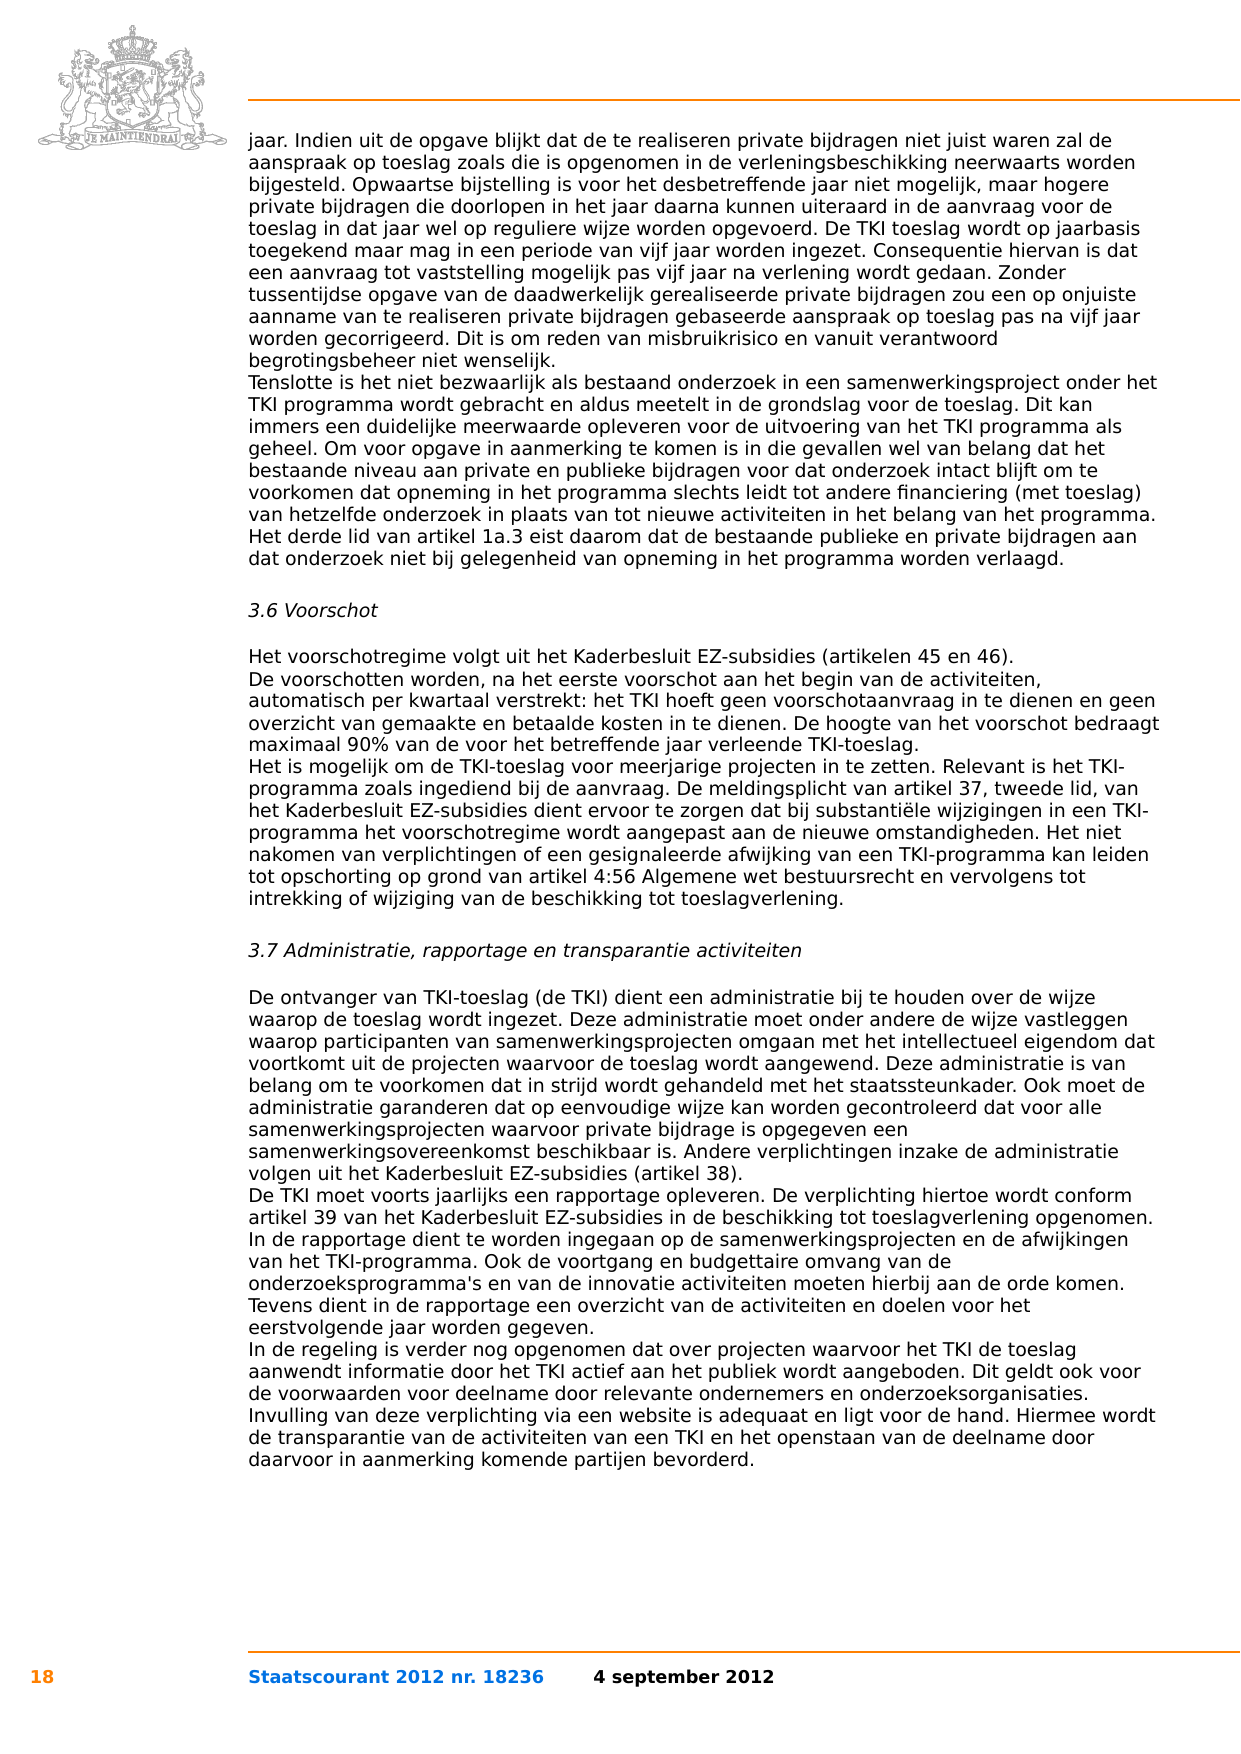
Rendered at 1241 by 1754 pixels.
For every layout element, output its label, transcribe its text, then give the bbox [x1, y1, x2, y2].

text Tenslotte is het niet bezwaarlijk als bestaand onderzoek in een samenwerkingsproject onder het TKI programma wordt gebracht en aldus meetelt in de grondslag voor de toeslag. Dit kan immers een duidelijke meerwaarde opleveren voor de uitvoering van het TKI programma als geheel. Om voor opgave in aanmerking te komen is in die gevallen wel van belang dat het bestaande niveau aan private en publieke bijdragen voor dat onderzoek intact blijft om te voorkomen dat opneming in het programma slechts leidt tot andere financiering (met toeslag) van hetzelfde onderzoek in plaats van tot nieuwe activiteiten in het belang van het programma. Het derde lid van artikel 1a.3 eist daarom dat de bestaande publieke en private bijdragen aan dat onderzoek niet bij gelegenheid van opneming in het programma worden verlaagd. [248, 372, 1163, 569]
subtitle 3.6 Voorschot [248, 599, 1163, 621]
text De TKI moet voorts jaarlijks een rapportage opleveren. De verplichting hiertoe wordt conform artikel 39 van het Kaderbesluit EZ-subsidies in de beschikking tot toeslagverlening opgenomen. In de rapportage dient te worden ingegaan op de samenwerkingsprojecten en de afwijkingen van het TKI-programma. Ook de voortgang en budgettaire omvang van de onderzoeksprogramma's en van de innovatie activiteiten moeten hierbij aan de orde komen. Tevens dient in de rapportage een overzicht van de activiteiten en doelen voor het eerstvolgende jaar worden gegeven. [248, 1185, 1163, 1339]
text Het is mogelijk om de TKI-toeslag voor meerjarige projecten in te zetten. Relevant is het TKI-programma zoals ingediend bij de aanvraag. De meldingsplicht van artikel 37, tweede lid, van het Kaderbesluit EZ-subsidies dient ervoor te zorgen dat bij substantiële wijzigingen in een TKI-programma het voorschotregime wordt aangepast aan de nieuwe omstandigheden. Het niet nakomen van verplichtingen of een gesignaleerde afwijking van een TKI-programma kan leiden tot opschorting op grond van artikel 4:56 Algemene wet bestuursrecht en vervolgens tot intrekking of wijziging van de beschikking tot toeslagverlening. [248, 756, 1163, 910]
text In de regeling is verder nog opgenomen dat over projecten waarvoor het TKI de toeslag aanwendt informatie door het TKI actief aan het publiek wordt aangeboden. Dit geldt ook voor de voorwaarden voor deelname door relevante ondernemers en onderzoeksorganisaties. Invulling van deze verplichting via een website is adequaat en ligt voor de hand. Hiermee wordt de transparantie van de activiteiten van een TKI en het openstaan van de deelname door daarvoor in aanmerking komende partijen bevorderd. [248, 1339, 1163, 1471]
text De ontvanger van TKI-toeslag (de TKI) dient een administratie bij te houden over de wijze waarop de toeslag wordt ingezet. Deze administratie moet onder andere de wijze vastleggen waarop participanten van samenwerkingsprojecten omgaan met het intellectueel eigendom dat voortkomt uit de projecten waarvoor de toeslag wordt aangewend. Deze administratie is van belang om te voorkomen dat in strijd wordt gehandeld met het staatssteunkader. Ook moet de administratie garanderen dat op eenvoudige wijze kan worden gecontroleerd dat voor alle samenwerkingsprojecten waarvoor private bijdrage is opgegeven een samenwerkingsovereenkomst beschikbaar is. Andere verplichtingen inzake de administratie volgen uit het Kaderbesluit EZ-subsidies (artikel 38). [248, 987, 1163, 1185]
subtitle 3.7 Administratie, rapportage en transparantie activiteiten [248, 940, 1163, 962]
text Het voorschotregime volgt uit het Kaderbesluit EZ-subsidies (artikelen 45 en 46). [248, 646, 1163, 668]
text De voorschotten worden, na het eerste voorschot aan het begin van de activiteiten, automatisch per kwartaal verstrekt: het TKI hoeft geen voorschotaanvraag in te dienen en geen overzicht van gemaakte en betaalde kosten in te dienen. De hoogte van het voorschot bedraagt maximaal 90% van de voor het betreffende jaar verleende TKI-toeslag. [248, 668, 1163, 756]
text jaar. Indien uit de opgave blijkt dat de te realiseren private bijdragen niet juist waren zal de aanspraak op toeslag zoals die is opgenomen in de verleningsbeschikking neerwaarts worden bijgesteld. Opwaartse bijstelling is voor het desbetreffende jaar niet mogelijk, maar hogere private bijdragen die doorlopen in het jaar daarna kunnen uiteraard in de aanvraag voor de toeslag in dat jaar wel op reguliere wijze worden opgevoerd. De TKI toeslag wordt op jaarbasis toegekend maar mag in een periode van vijf jaar worden ingezet. Consequentie hiervan is dat een aanvraag tot vaststelling mogelijk pas vijf jaar na verlening wordt gedaan. Zonder tussentijdse opgave van de daadwerkelijk gerealiseerde private bijdragen zou een op onjuiste aanname van te realiseren private bijdragen gebaseerde aanspraak op toeslag pas na vijf jaar worden gecorrigeerd. Dit is om reden van misbruikrisico en vanuit verantwoord begrotingsbeheer niet wenselijk. [248, 130, 1163, 372]
picture [38, 25, 227, 150]
